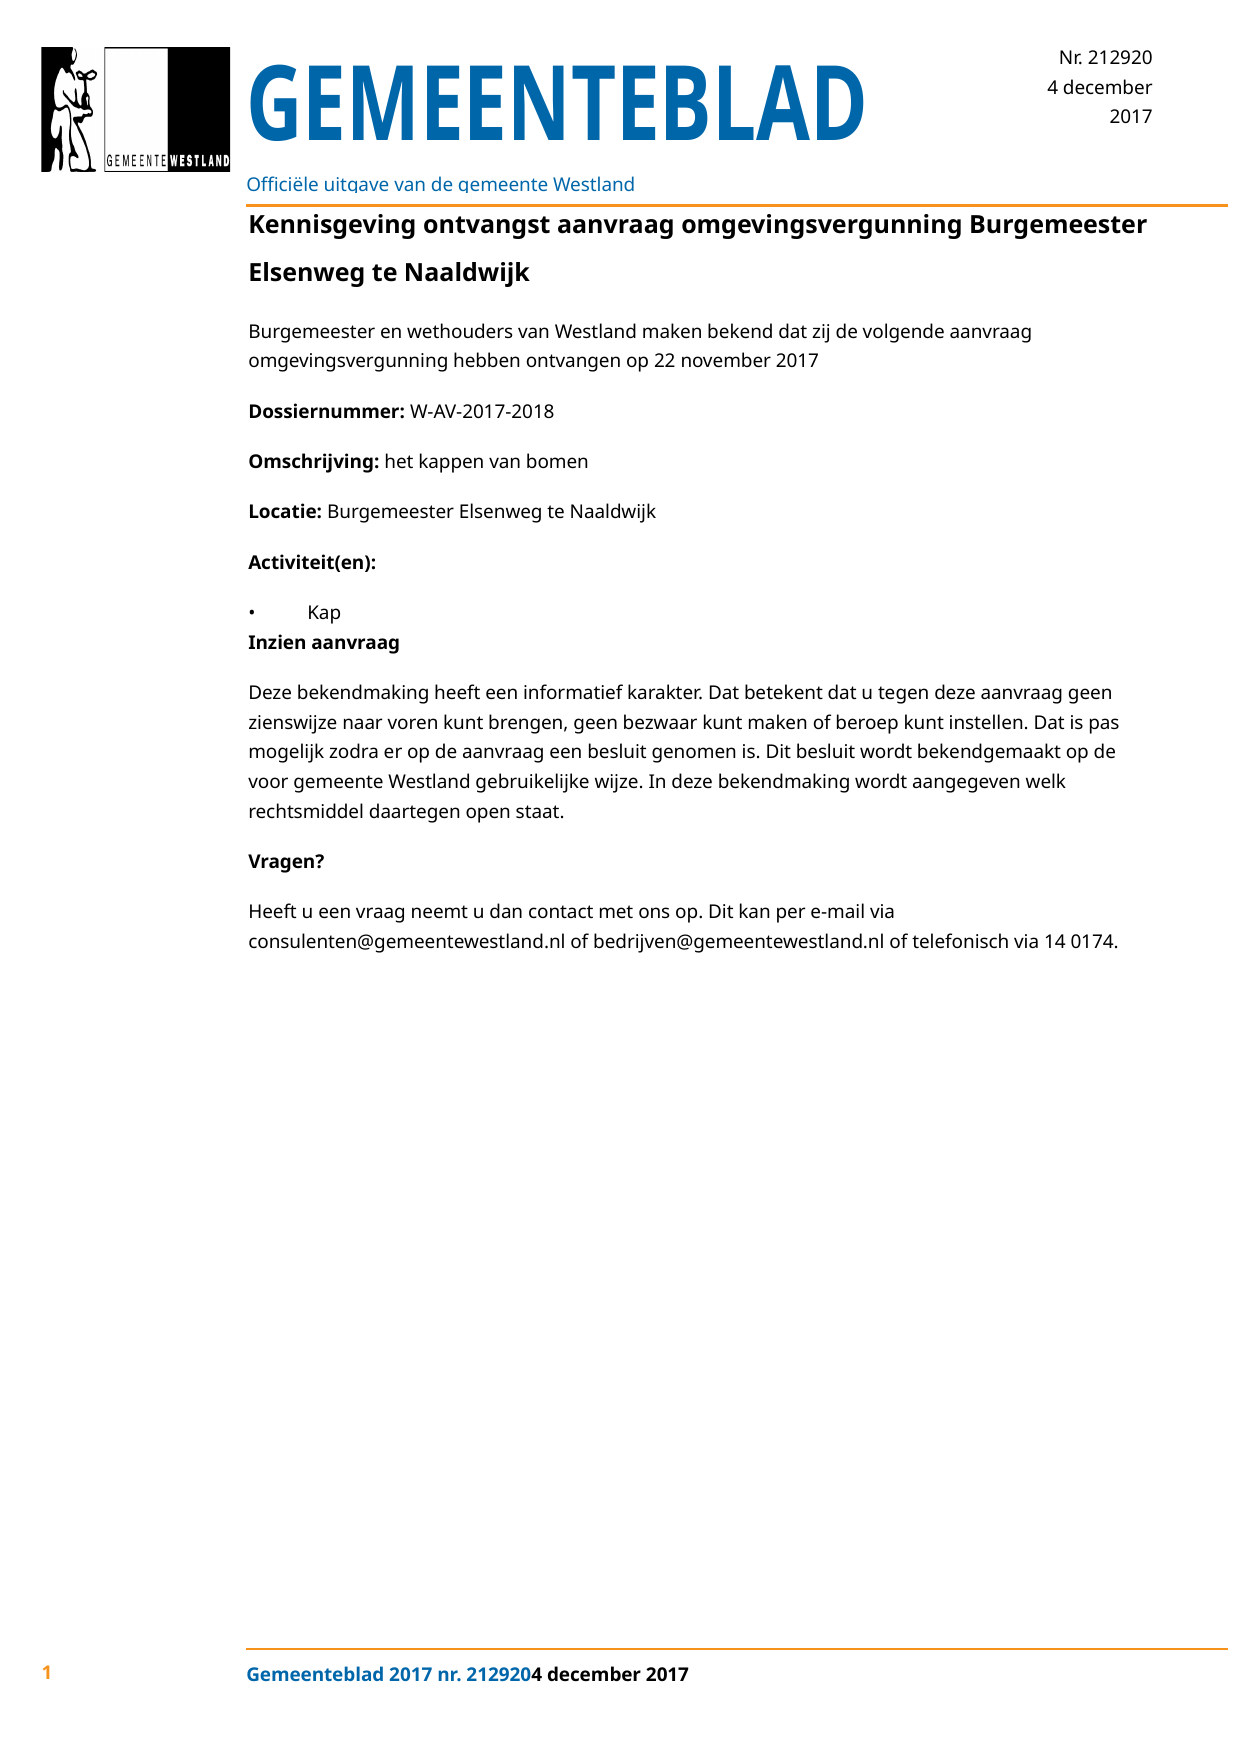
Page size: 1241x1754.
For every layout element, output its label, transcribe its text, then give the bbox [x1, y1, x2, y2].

text Inzien aanvraag [248, 629, 1152, 655]
text Activiteit(en): [248, 549, 1152, 575]
text Locatie: Burgemeester Elsenweg te Naaldwijk [248, 499, 1152, 524]
text Vragen? [248, 848, 1152, 874]
picture [41, 47, 231, 172]
text Heeft u een vraag neemt u dan contact met ons op. Dit kan per e-mail via consulenten@gemeentewestland.nl of bedrijven@gemeentewestland.nl of telefonisch via 14 0174. [248, 899, 1152, 954]
list Kap [248, 599, 1152, 625]
text Deze bekendmaking heeft een informatief karakter. Dat betekent dat u tegen deze aanvraag geen zienswijze naar voren kunt brengen, geen bezwaar kunt maken of beroep kunt instellen. Dat is pas mogelijk zodra er op de aanvraag een besluit genomen is. Dit besluit wordt bekendgemaakt op de voor gemeente Westland gebruikelijke wijze. In deze bekendmaking wordt aangegeven welk rechtsmiddel daartegen open staat. [248, 679, 1152, 824]
text Omschrijving: het kappen van bomen [248, 448, 1152, 474]
text Burgemeester en wethouders van Westland maken bekend dat zij de volgende aanvraag omgevingsvergunning hebben ontvangen op 22 november 2017 [248, 318, 1152, 373]
text Kennisgeving ontvangst aanvraag omgevingsvergunning Burgemeester Elsenweg te Naaldwijk [248, 207, 1152, 288]
text Dossiernummer: W-AV-2017-2018 [248, 398, 1152, 424]
